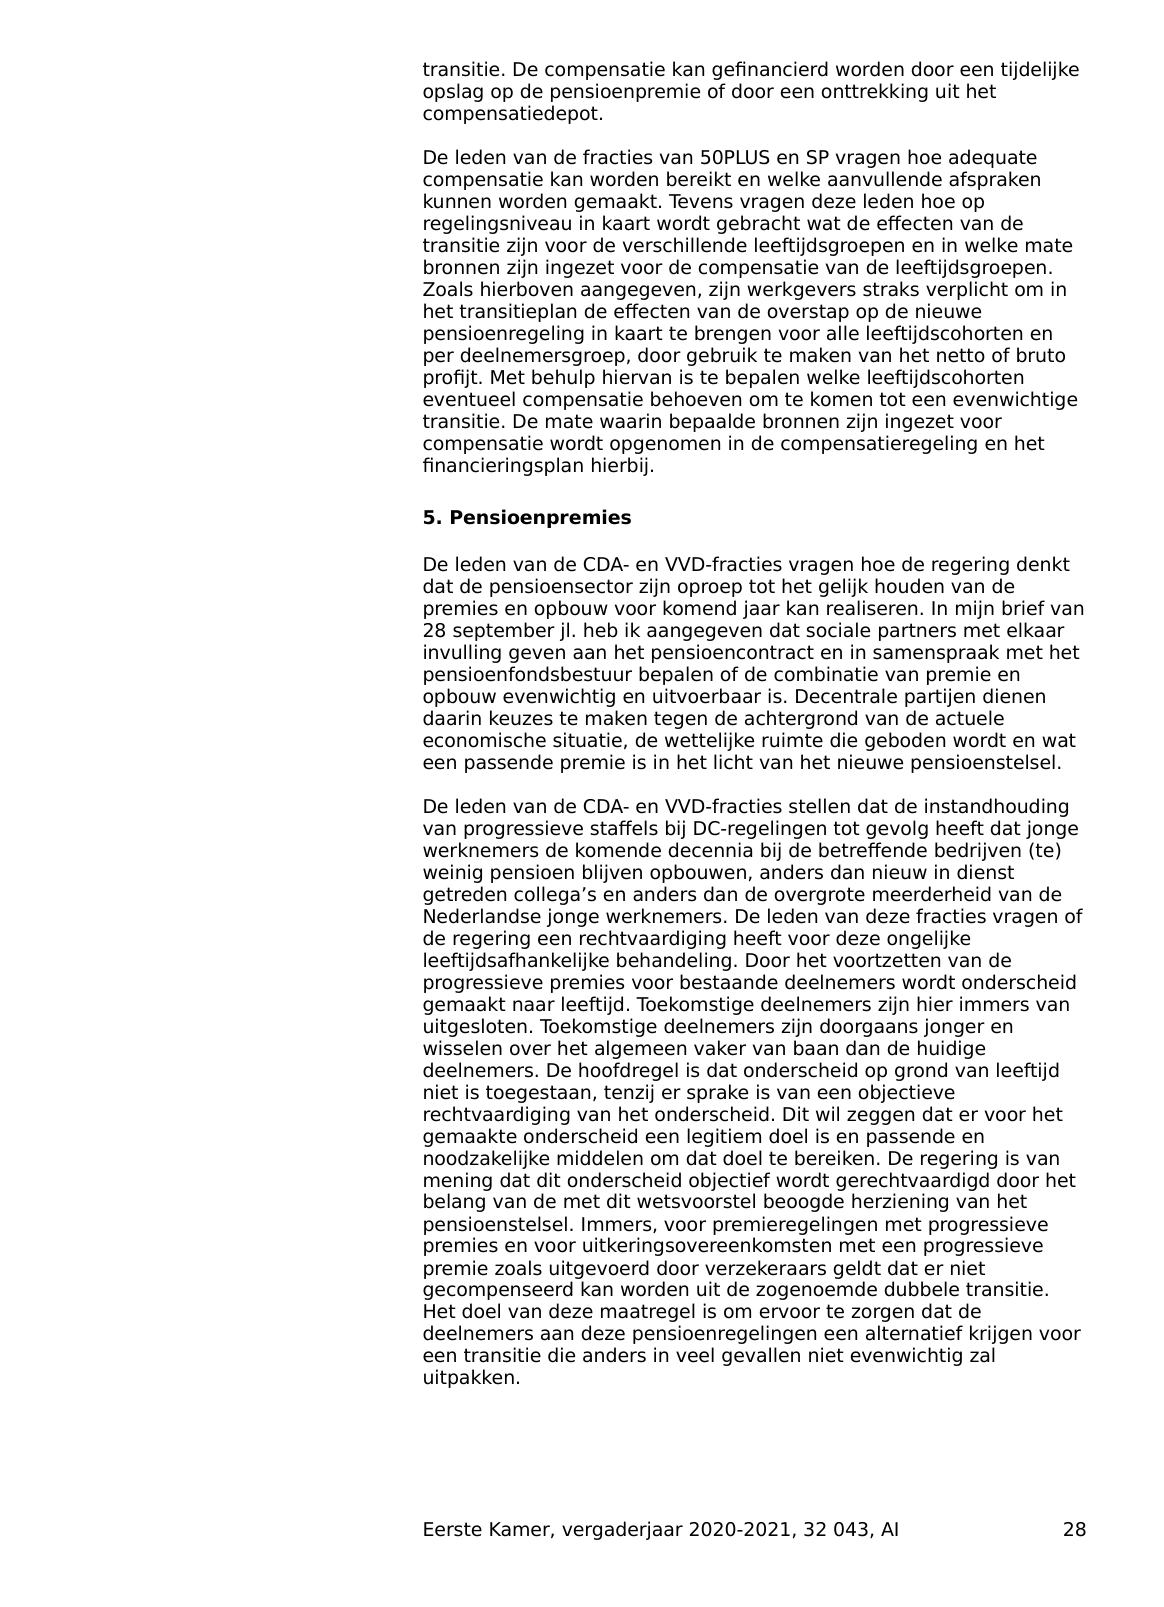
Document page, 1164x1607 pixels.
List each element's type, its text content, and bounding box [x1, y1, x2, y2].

text De leden van de CDA- en VVD-fracties vragen hoe de regering denkt dat de pensioensector zijn oproep tot het gelijk houden van de premies en opbouw voor komend jaar kan realiseren. In mijn brief van 28 september jl. heb ik aangegeven dat sociale partners met elkaar invulling geven aan het pensioencontract en in samenspraak met het pensioenfondsbestuur bepalen of de combinatie van premie en opbouw evenwichtig en uitvoerbaar is. Decentrale partijen dienen daarin keuzes te maken tegen de achtergrond van de actuele economische situatie, de wettelijke ruimte die geboden wordt en wat een passende premie is in het licht van het nieuwe pensioenstelsel. [422, 554, 1087, 774]
text De leden van de CDA- en VVD-fracties stellen dat de instandhouding van progressieve staffels bij DC-regelingen tot gevolg heeft dat jonge werknemers de komende decennia bij de betreffende bedrijven (te) weinig pensioen blijven opbouwen, anders dan nieuw in dienst getreden collega’s en anders dan de overgrote meerderheid van de Nederlandse jonge werknemers. De leden van deze fracties vragen of de regering een rechtvaardiging heeft voor deze ongelijke leeftijdsafhankelijke behandeling. Door het voortzetten van de progressieve premies voor bestaande deelnemers wordt onderscheid gemaakt naar leeftijd. Toekomstige deelnemers zijn hier immers van uitgesloten. Toekomstige deelnemers zijn doorgaans jonger en wisselen over het algemeen vaker van baan dan de huidige deelnemers. De hoofdregel is dat onderscheid op grond van leeftijd niet is toegestaan, tenzij er sprake is van een objectieve rechtvaardiging van het onderscheid. Dit wil zeggen dat er voor het gemaakte onderscheid een legitiem doel is en passende en noodzakelijke middelen om dat doel te bereiken. De regering is van mening dat dit onderscheid objectief wordt gerechtvaardigd door het belang van de met dit wetsvoorstel beoogde herziening van het pensioenstelsel. Immers, voor premieregelingen met progressieve premies en voor uitkeringsovereenkomsten met een progressieve premie zoals uitgevoerd door verzekeraars geldt dat er niet gecompenseerd kan worden uit de zogenoemde dubbele transitie. Het doel van deze maatregel is om ervoor te zorgen dat de deelnemers aan deze pensioenregelingen een alternatief krijgen voor een transitie die anders in veel gevallen niet evenwichtig zal uitpakken. [422, 796, 1087, 1389]
text transitie. De compensatie kan gefinancierd worden door een tijdelijke opslag op de pensioenpremie of door een onttrekking uit het compensatiedepot. [422, 59, 1087, 125]
subtitle 5. Pensioenpremies [422, 507, 1087, 529]
text De leden van de fracties van 50PLUS en SP vragen hoe adequate compensatie kan worden bereikt en welke aanvullende afspraken kunnen worden gemaakt. Tevens vragen deze leden hoe op regelingsniveau in kaart wordt gebracht wat de effecten van de transitie zijn voor de verschillende leeftijdsgroepen en in welke mate bronnen zijn ingezet voor de compensatie van de leeftijdsgroepen. Zoals hierboven aangegeven, zijn werkgevers straks verplicht om in het transitieplan de effecten van de overstap op de nieuwe pensioenregeling in kaart te brengen voor alle leeftijdscohorten en per deelnemersgroep, door gebruik te maken van het netto of bruto profijt. Met behulp hiervan is te bepalen welke leeftijdscohorten eventueel compensatie behoeven om te komen tot een evenwichtige transitie. De mate waarin bepaalde bronnen zijn ingezet voor compensatie wordt opgenomen in de compensatieregeling en het financieringsplan hierbij. [422, 147, 1087, 477]
